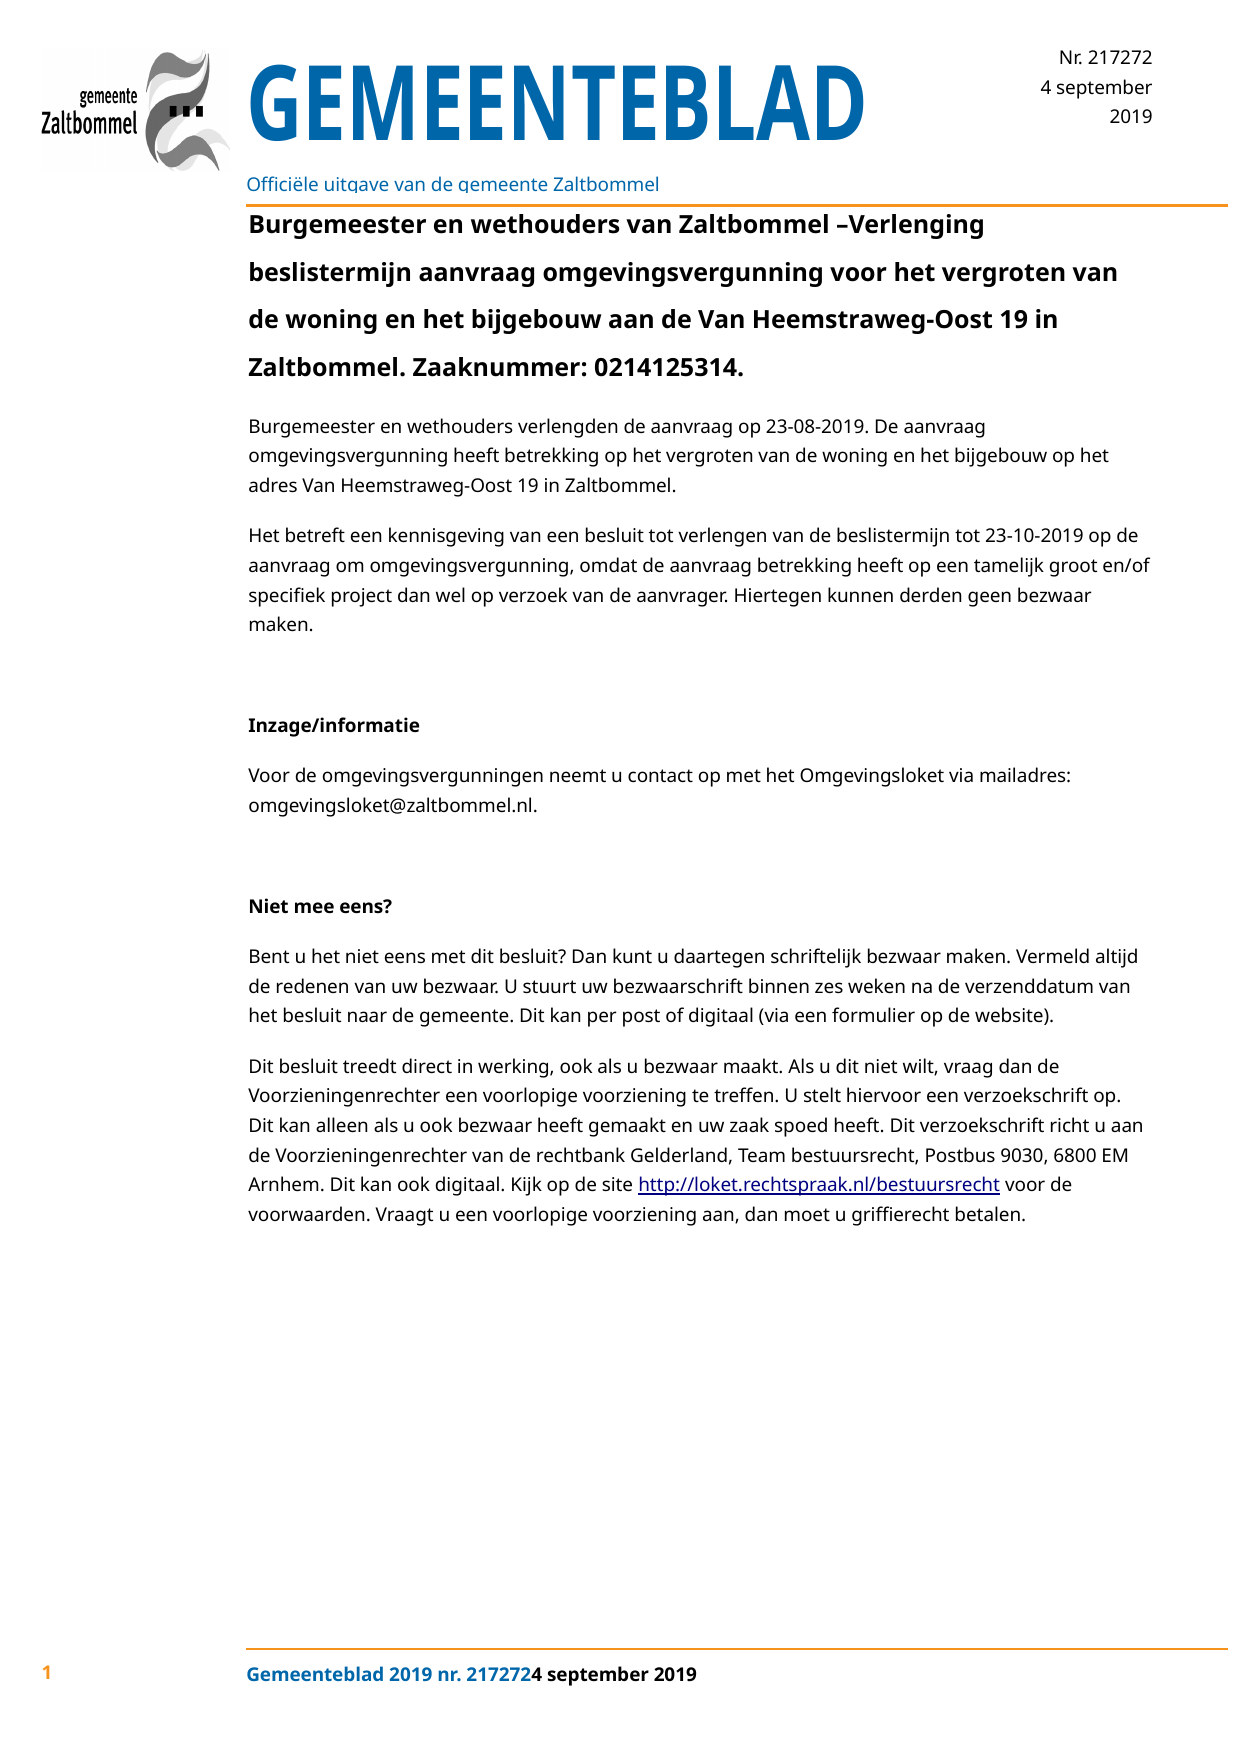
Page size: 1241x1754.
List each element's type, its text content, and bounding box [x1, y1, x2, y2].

text Het betreft een kennisgeving van een besluit tot verlengen van de beslistermijn tot 23-10-2019 op de aanvraag om omgevingsvergunning, omdat de aanvraag betrekking heeft op een tamelijk groot en/of specifiek project dan wel op verzoek van de aanvrager. Hiertegen kunnen derden geen bezwaar maken. [248, 523, 1152, 637]
text Voor de omgevingsvergunningen neemt u contact op met het Omgevingsloket via mailadres: omgevingsloket@zaltbommel.nl. [248, 763, 1152, 818]
text Niet mee eens? [248, 893, 1152, 919]
text Burgemeester en wethouders verlengden de aanvraag op 23-08-2019. De aanvraag omgevingsvergunning heeft betrekking op het vergroten van de woning en het bijgebouw op het adres Van Heemstraweg-Oost 19 in Zaltbommel. [248, 413, 1152, 498]
picture [41, 47, 231, 172]
text Burgemeester en wethouders van Zaltbommel –Verlenging beslistermijn aanvraag omgevingsvergunning voor het vergroten van de woning en het bijgebouw aan de Van Heemstraweg-Oost 19 in Zaltbommel. Zaaknummer: 0214125314. [248, 207, 1152, 384]
text Dit besluit treedt direct in werking, ook als u bezwaar maakt. Als u dit niet wilt, vraag dan de Voorzieningenrechter een voorlopige voorziening te treffen. U stelt hiervoor een verzoekschrift op. Dit kan alleen als u ook bezwaar heeft gemaakt en uw zaak spoed heeft. Dit verzoekschrift richt u aan de Voorzieningenrechter van de rechtbank Gelderland, Team bestuursrecht, Postbus 9030, 6800 EM Arnhem. Dit kan ook digitaal. Kijk op de site http://loket.rechtspraak.nl/bestuursrecht voor de voorwaarden. Vraagt u een voorlopige voorziening aan, dan moet u griffierecht betalen. [248, 1053, 1152, 1227]
text Inzage/informatie [248, 712, 1152, 738]
text Bent u het niet eens met dit besluit? Dan kunt u daartegen schriftelijk bezwaar maken. Vermeld altijd de redenen van uw bezwaar. U stuurt uw bezwaarschrift binnen zes weken na de verzenddatum van het besluit naar de gemeente. Dit kan per post of digitaal (via een formulier op de website). [248, 943, 1152, 1028]
